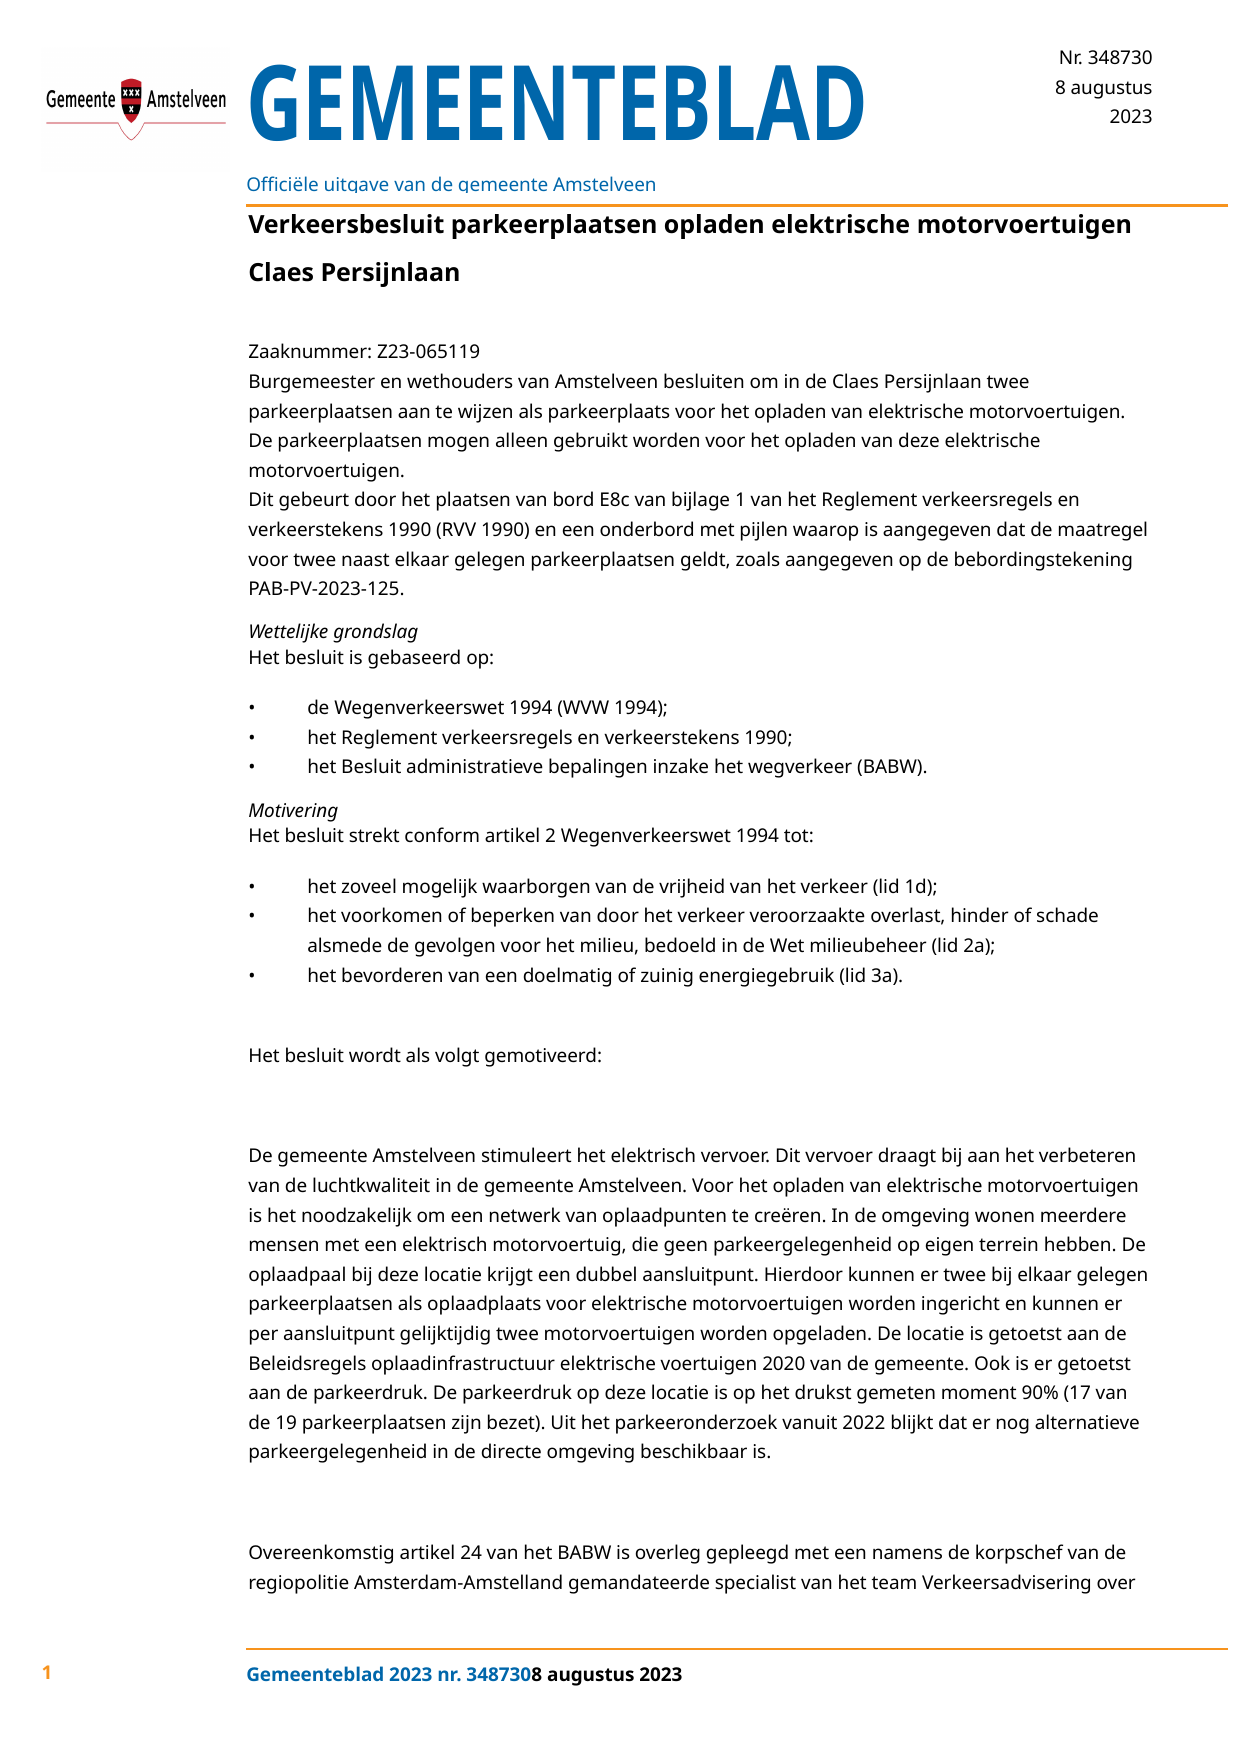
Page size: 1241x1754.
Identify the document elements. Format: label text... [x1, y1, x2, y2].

list het bevorderen van een doelmatig of zuinig energiegebruik (lid 3a). [248, 962, 1152, 987]
text Het besluit is gebaseerd op: [248, 644, 1152, 670]
list het Reglement verkeersregels en verkeerstekens 1990; [248, 724, 1152, 750]
text Motivering [248, 797, 1152, 823]
picture [41, 47, 231, 172]
text De gemeente Amstelveen stimuleert het elektrisch vervoer. Dit vervoer draagt bij aan het verbeteren van de luchtkwaliteit in de gemeente Amstelveen. Voor het opladen van elektrische motorvoertuigen is het noodzakelijk om een netwerk van oplaadpunten te creëren. In de omgeving wonen meerdere mensen met een elektrisch motorvoertuig, die geen parkeergelegenheid op eigen terrein hebben. De oplaadpaal bij deze locatie krijgt een dubbel aansluitpunt. Hierdoor kunnen er twee bij elkaar gelegen parkeerplaatsen als oplaadplaats voor elektrische motorvoertuigen worden ingericht en kunnen er per aansluitpunt gelijktijdig twee motorvoertuigen worden opgeladen. De locatie is getoetst aan de Beleidsregels oplaadinfrastructuur elektrische voertuigen 2020 van de gemeente. Ook is er getoetst aan de parkeerdruk. De parkeerdruk op deze locatie is op het drukst gemeten moment 90% (17 van de 19 parkeerplaatsen zijn bezet). Uit het parkeeronderzoek vanuit 2022 blijkt dat er nog alternatieve parkeergelegenheid in de directe omgeving beschikbaar is. [248, 1143, 1152, 1464]
text Zaaknummer: Z23-065119 [248, 339, 1152, 364]
list het voorkomen of beperken van door het verkeer veroorzaakte overlast, hinder of schade alsmede de gevolgen voor het milieu, bedoeld in de Wet milieubeheer (lid 2a); [248, 903, 1152, 958]
list het Besluit administratieve bepalingen inzake het wegverkeer (BABW). [248, 754, 1152, 779]
text Burgemeester en wethouders van Amstelveen besluiten om in de Claes Persijnlaan twee parkeerplaatsen aan te wijzen als parkeerplaats voor het opladen van elektrische motorvoertuigen. De parkeerplaatsen mogen alleen gebruikt worden voor het opladen van deze elektrische motorvoertuigen. [248, 368, 1152, 483]
text Verkeersbesluit parkeerplaatsen opladen elektrische motorvoertuigen Claes Persijnlaan [248, 207, 1152, 288]
text Wettelijke grondslag [248, 618, 1152, 644]
text Dit gebeurt door het plaatsen van bord E8c van bijlage 1 van het Reglement verkeersregels en verkeerstekens 1990 (RVV 1990) en een onderbord met pijlen waarop is aangegeven dat de maatregel voor twee naast elkaar gelegen parkeerplaatsen geldt, zoals aangegeven op de bebordingstekening PAB-PV-2023-125. [248, 487, 1152, 601]
list het zoveel mogelijk waarborgen van de vrijheid van het verkeer (lid 1d); [248, 873, 1152, 899]
text Overeenkomstig artikel 24 van het BABW is overleg gepleegd met een namens de korpschef van de regiopolitie Amsterdam-Amstelland gemandateerde specialist van het team Verkeersadvisering over [248, 1539, 1152, 1594]
text Het besluit strekt conform artikel 2 Wegenverkeerswet 1994 tot: [248, 823, 1152, 848]
text Het besluit wordt als volgt gemotiveerd: [248, 1042, 1152, 1067]
list de Wegenverkeerswet 1994 (WVW 1994); [248, 694, 1152, 720]
